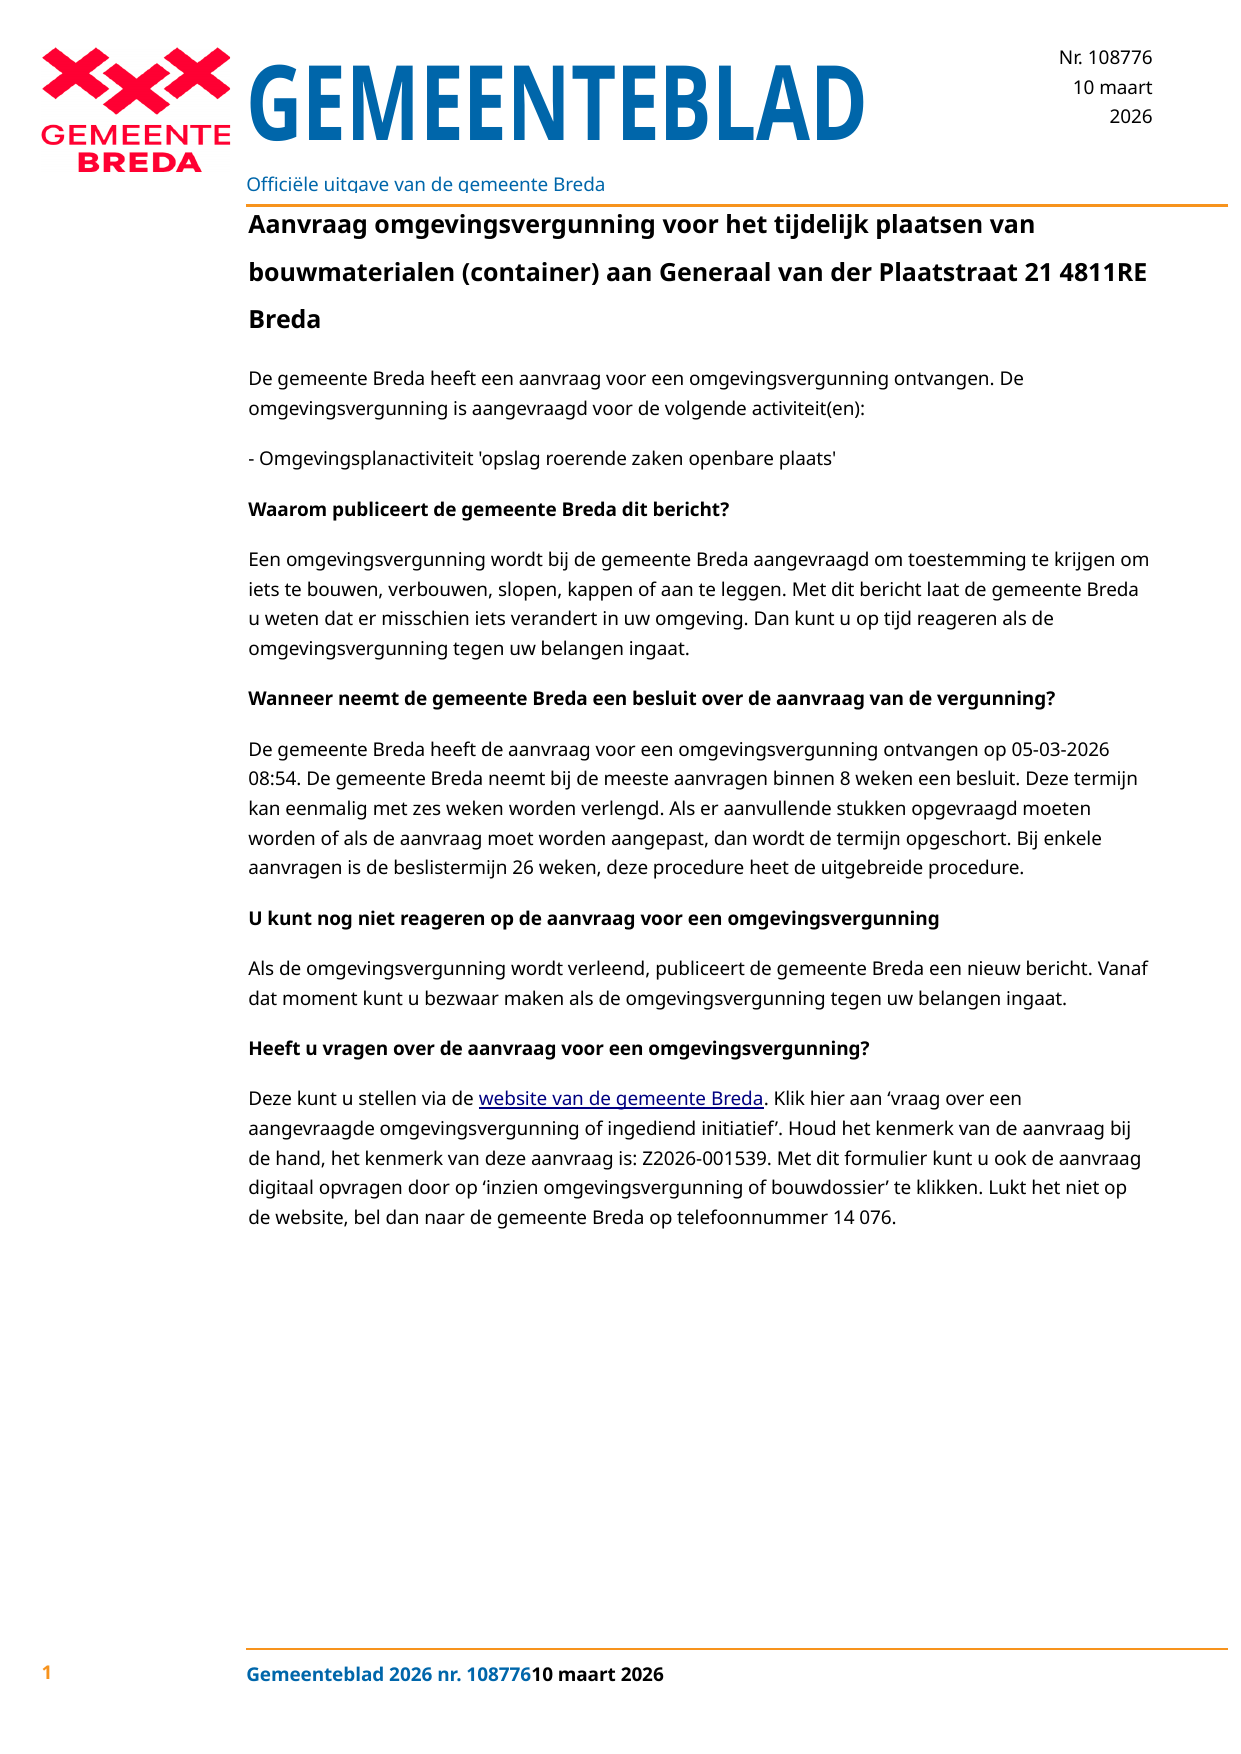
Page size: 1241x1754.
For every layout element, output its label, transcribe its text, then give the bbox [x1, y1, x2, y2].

text De gemeente Breda heeft een aanvraag voor een omgevingsvergunning ontvangen. De omgevingsvergunning is aangevraagd voor de volgende activiteit(en): [248, 366, 1152, 421]
text Deze kunt u stellen via de website van de gemeente Breda. Klik hier aan ‘vraag over een aangevraagde omgevingsvergunning of ingediend initiatief’. Houd het kenmerk van de aanvraag bij de hand, het kenmerk van deze aanvraag is: Z2026-001539. Met dit formulier kunt u ook de aanvraag digitaal opvragen door op ‘inzien omgevingsvergunning of bouwdossier’ te klikken. Lukt het niet op de website, bel dan naar de gemeente Breda op telefoonnummer 14 076. [248, 1086, 1152, 1229]
picture [41, 47, 231, 172]
text U kunt nog niet reageren op de aanvraag voor een omgevingsvergunning [248, 905, 1152, 930]
text Heeft u vragen over de aanvraag voor een omgevingsvergunning? [248, 1035, 1152, 1061]
text Als de omgevingsvergunning wordt verleend, publiceert de gemeente Breda een nieuw bericht. Vanaf dat moment kunt u bezwaar maken als de omgevingsvergunning tegen uw belangen ingaat. [248, 955, 1152, 1010]
text Waarom publiceert de gemeente Breda dit bericht? [248, 496, 1152, 522]
text Wanneer neemt de gemeente Breda een besluit over de aanvraag van de vergunning? [248, 686, 1152, 711]
text Een omgevingsvergunning wordt bij de gemeente Breda aangevraagd om toestemming te krijgen om iets te bouwen, verbouwen, slopen, kappen of aan te leggen. Met dit bericht laat de gemeente Breda u weten dat er misschien iets verandert in uw omgeving. Dan kunt u op tijd reageren als de omgevingsvergunning tegen uw belangen ingaat. [248, 546, 1152, 661]
text Aanvraag omgevingsvergunning voor het tijdelijk plaatsen van bouwmaterialen (container) aan Generaal van der Plaatstraat 21 4811RE Breda [248, 207, 1152, 336]
text - Omgevingsplanactiviteit 'opslag roerende zaken openbare plaats' [248, 446, 1152, 471]
text De gemeente Breda heeft de aanvraag voor een omgevingsvergunning ontvangen op 05-03-2026 08:54. De gemeente Breda neemt bij de meeste aanvragen binnen 8 weken een besluit. Deze termijn kan eenmalig met zes weken worden verlengd. Als er aanvullende stukken opgevraagd moeten worden of als de aanvraag moet worden aangepast, dan wordt de termijn opgeschort. Bij enkele aanvragen is de beslistermijn 26 weken, deze procedure heet de uitgebreide procedure. [248, 736, 1152, 880]
